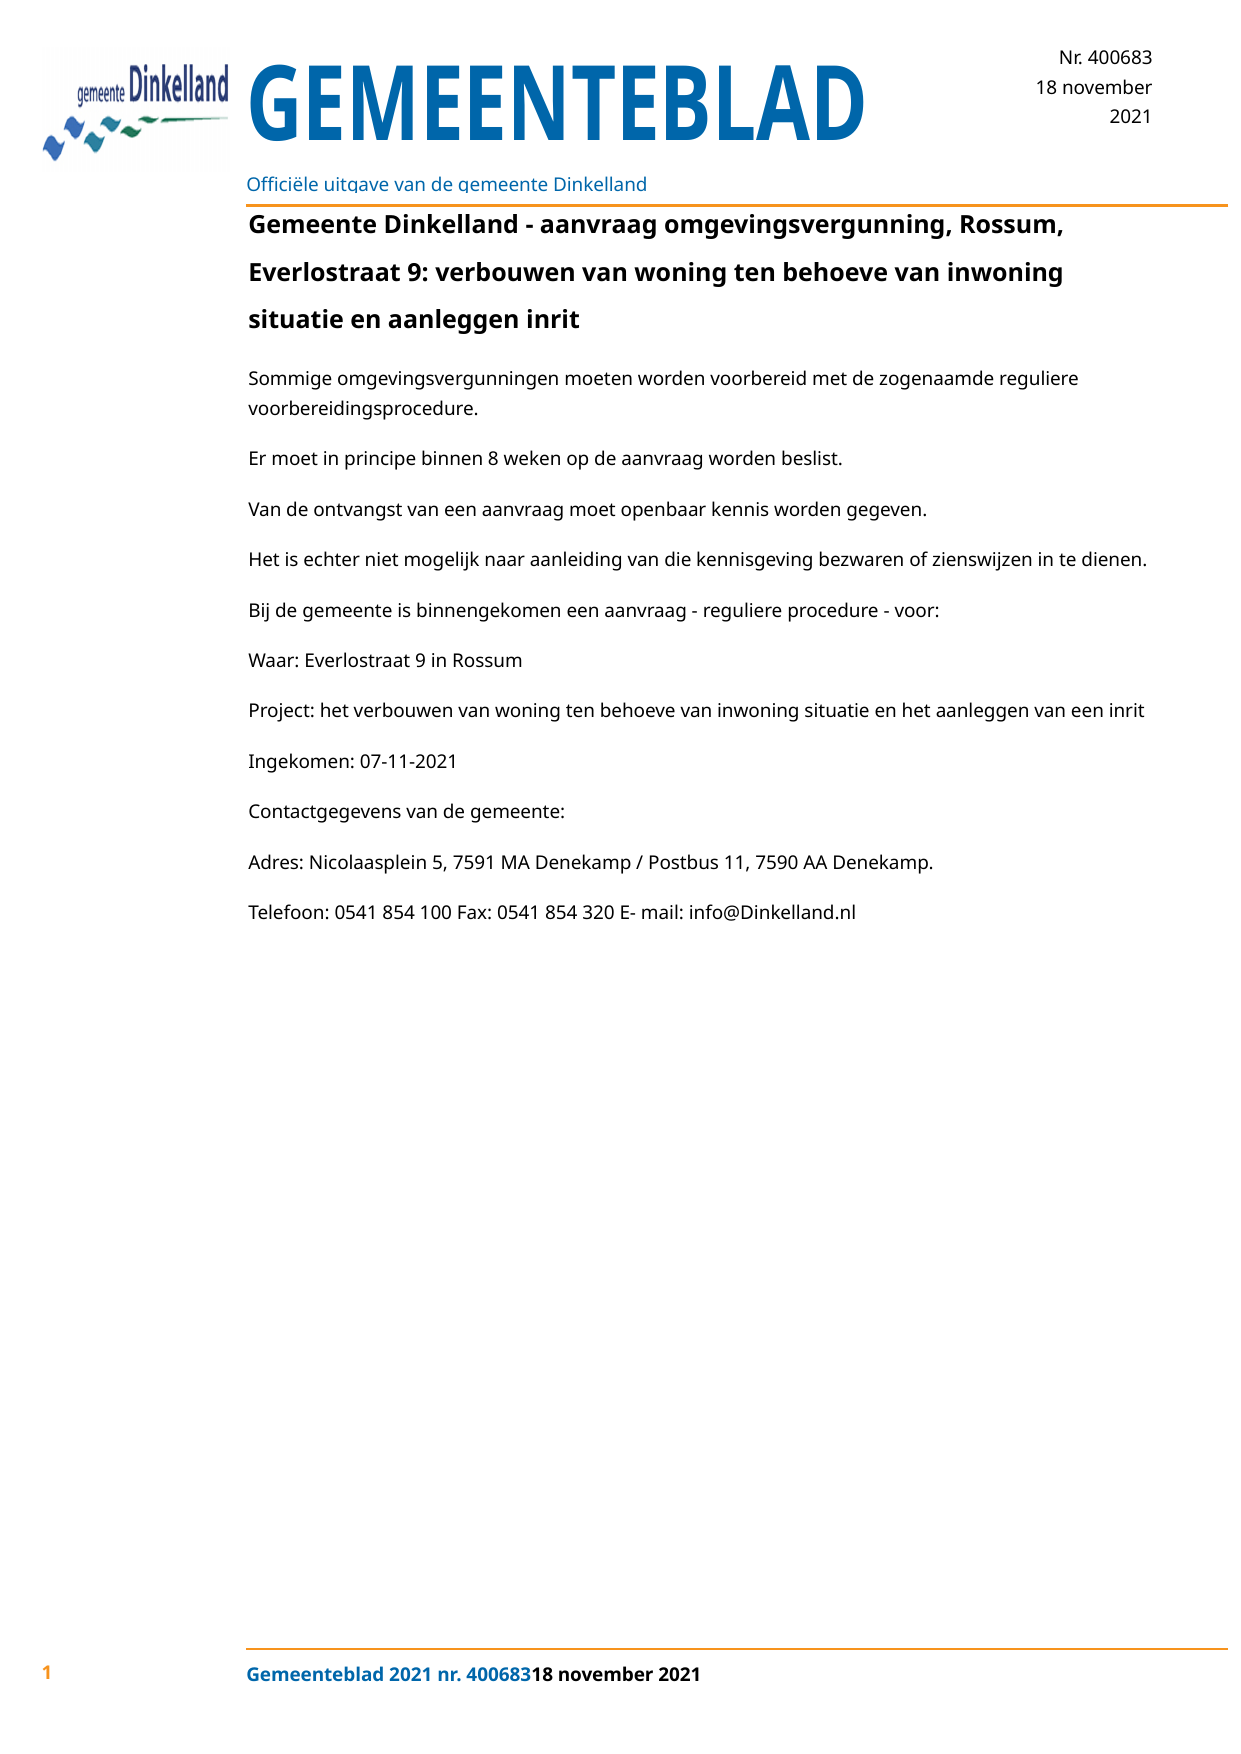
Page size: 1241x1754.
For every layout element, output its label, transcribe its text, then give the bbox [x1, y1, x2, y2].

text Sommige omgevingsvergunningen moeten worden voorbereid met de zogenaamde reguliere voorbereidingsprocedure. [248, 366, 1152, 421]
text Bij de gemeente is binnengekomen een aanvraag - reguliere procedure - voor: [248, 597, 1152, 622]
text Project: het verbouwen van woning ten behoeve van inwoning situatie en het aanleggen van een inrit [248, 698, 1152, 723]
text Waar: Everlostraat 9 in Rossum [248, 647, 1152, 673]
text Gemeente Dinkelland - aanvraag omgevingsvergunning, Rossum, Everlostraat 9: verbouwen van woning ten behoeve van inwoning situatie en aanleggen inrit [248, 207, 1152, 336]
text Er moet in principe binnen 8 weken op de aanvraag worden beslist. [248, 446, 1152, 471]
picture [41, 47, 231, 172]
text Adres: Nicolaasplein 5, 7591 MA Denekamp / Postbus 11, 7590 AA Denekamp. [248, 849, 1152, 874]
text Ingekomen: 07-11-2021 [248, 748, 1152, 774]
text Contactgegevens van de gemeente: [248, 798, 1152, 824]
text Het is echter niet mogelijk naar aanleiding van die kennisgeving bezwaren of zienswijzen in te dienen. [248, 546, 1152, 572]
text Telefoon: 0541 854 100 Fax: 0541 854 320 E- mail: info@Dinkelland.nl [248, 899, 1152, 925]
text Van de ontvangst van een aanvraag moet openbaar kennis worden gegeven. [248, 496, 1152, 522]
